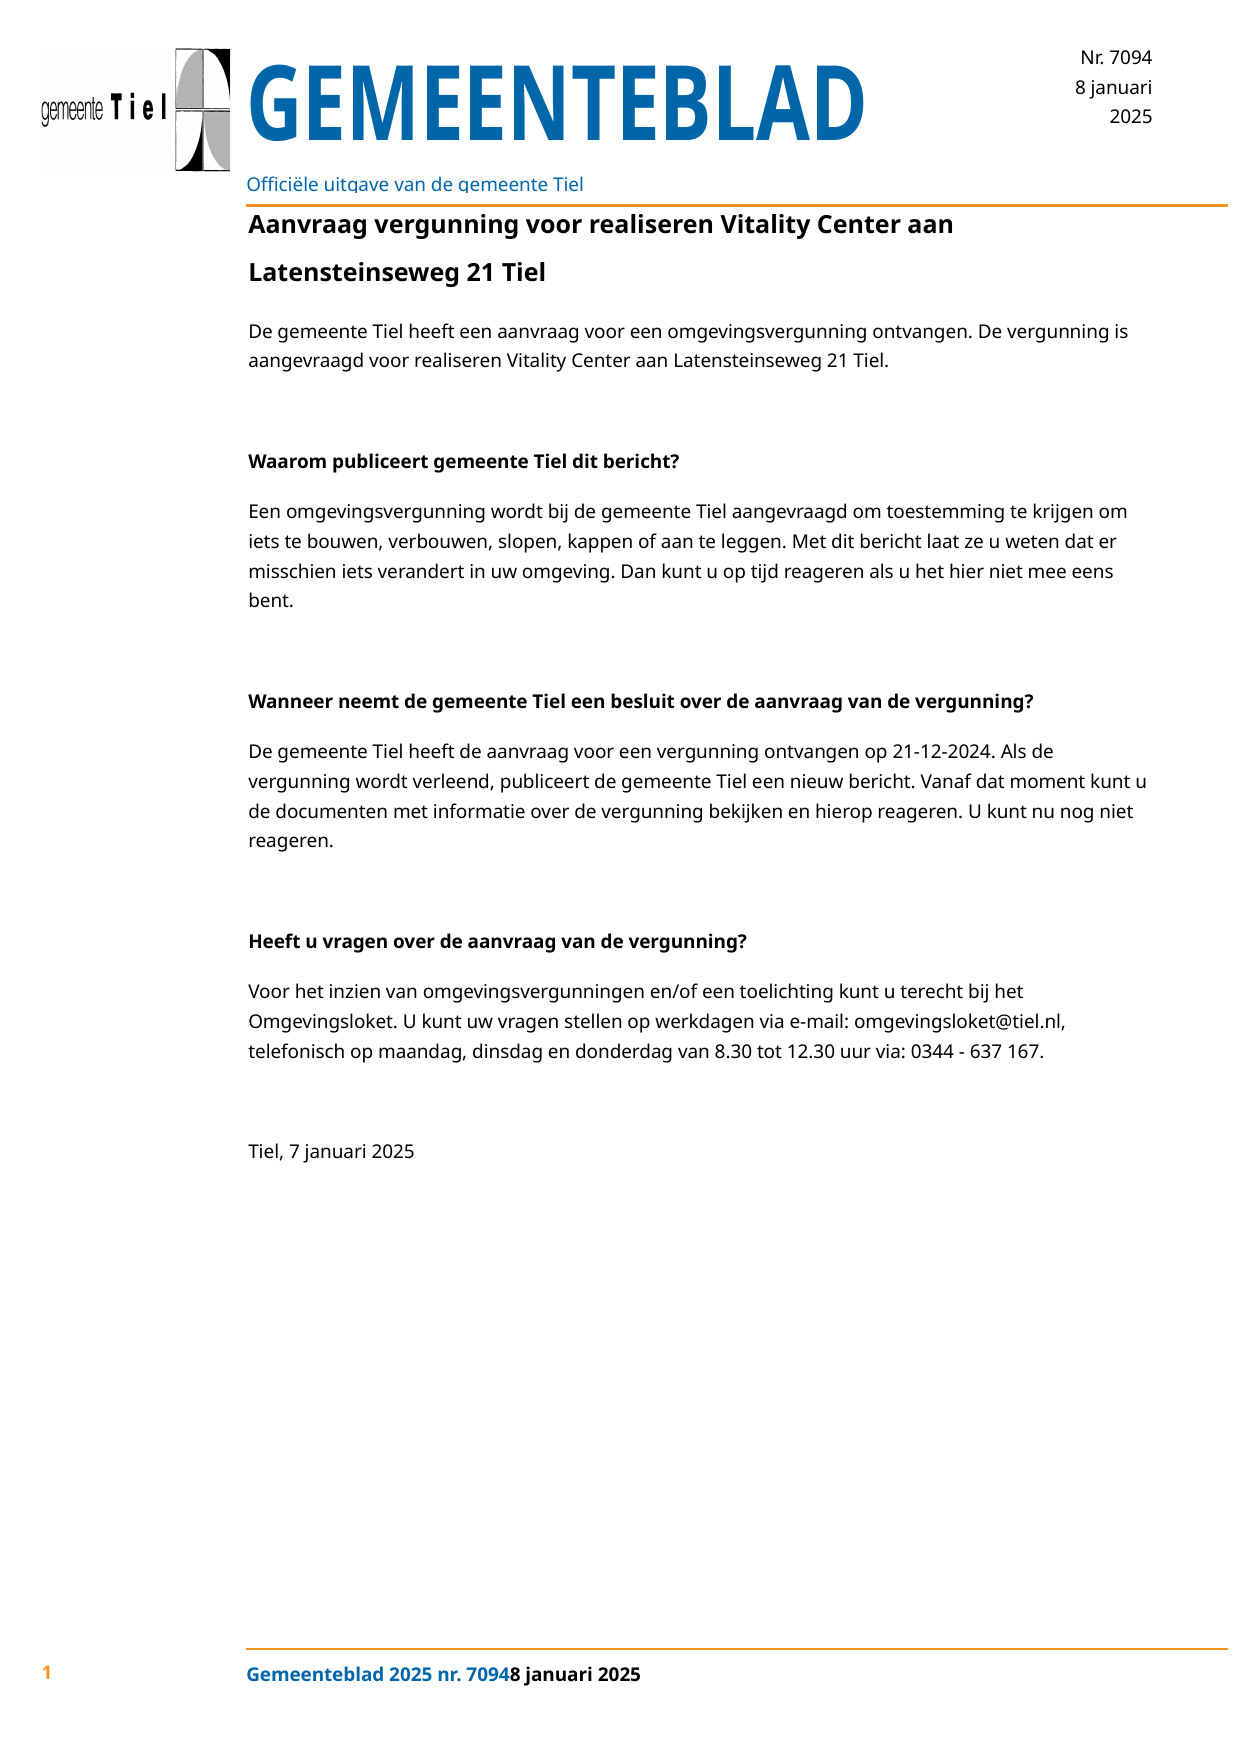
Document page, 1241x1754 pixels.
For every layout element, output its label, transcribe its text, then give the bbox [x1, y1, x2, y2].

text Heeft u vragen over de aanvraag van de vergunning? [248, 928, 1152, 954]
text Aanvraag vergunning voor realiseren Vitality Center aan Latensteinseweg 21 Tiel [248, 207, 1152, 288]
text De gemeente Tiel heeft de aanvraag voor een vergunning ontvangen op 21-12-2024. Als de vergunning wordt verleend, publiceert de gemeente Tiel een nieuw bericht. Vanaf dat moment kunt u de documenten met informatie over de vergunning bekijken en hierop reageren. U kunt nu nog niet reageren. [248, 739, 1152, 853]
text Een omgevingsvergunning wordt bij de gemeente Tiel aangevraagd om toestemming te krijgen om iets te bouwen, verbouwen, slopen, kappen of aan te leggen. Met dit bericht laat ze u weten dat er misschien iets verandert in uw omgeving. Dan kunt u op tijd reageren als u het hier niet mee eens bent. [248, 499, 1152, 613]
text Tiel, 7 januari 2025 [248, 1139, 1152, 1164]
text Waarom publiceert gemeente Tiel dit bericht? [248, 448, 1152, 474]
picture [41, 47, 231, 172]
text De gemeente Tiel heeft een aanvraag voor een omgevingsvergunning ontvangen. De vergunning is aangevraagd voor realiseren Vitality Center aan Latensteinseweg 21 Tiel. [248, 318, 1152, 373]
text Wanneer neemt de gemeente Tiel een besluit over de aanvraag van de vergunning? [248, 688, 1152, 714]
text Voor het inzien van omgevingsvergunningen en/of een toelichting kunt u terecht bij het Omgevingsloket. U kunt uw vragen stellen op werkdagen via e-mail: omgevingsloket@tiel.nl, telefonisch op maandag, dinsdag en donderdag van 8.30 tot 12.30 uur via: 0344 - 637 167. [248, 979, 1152, 1064]
